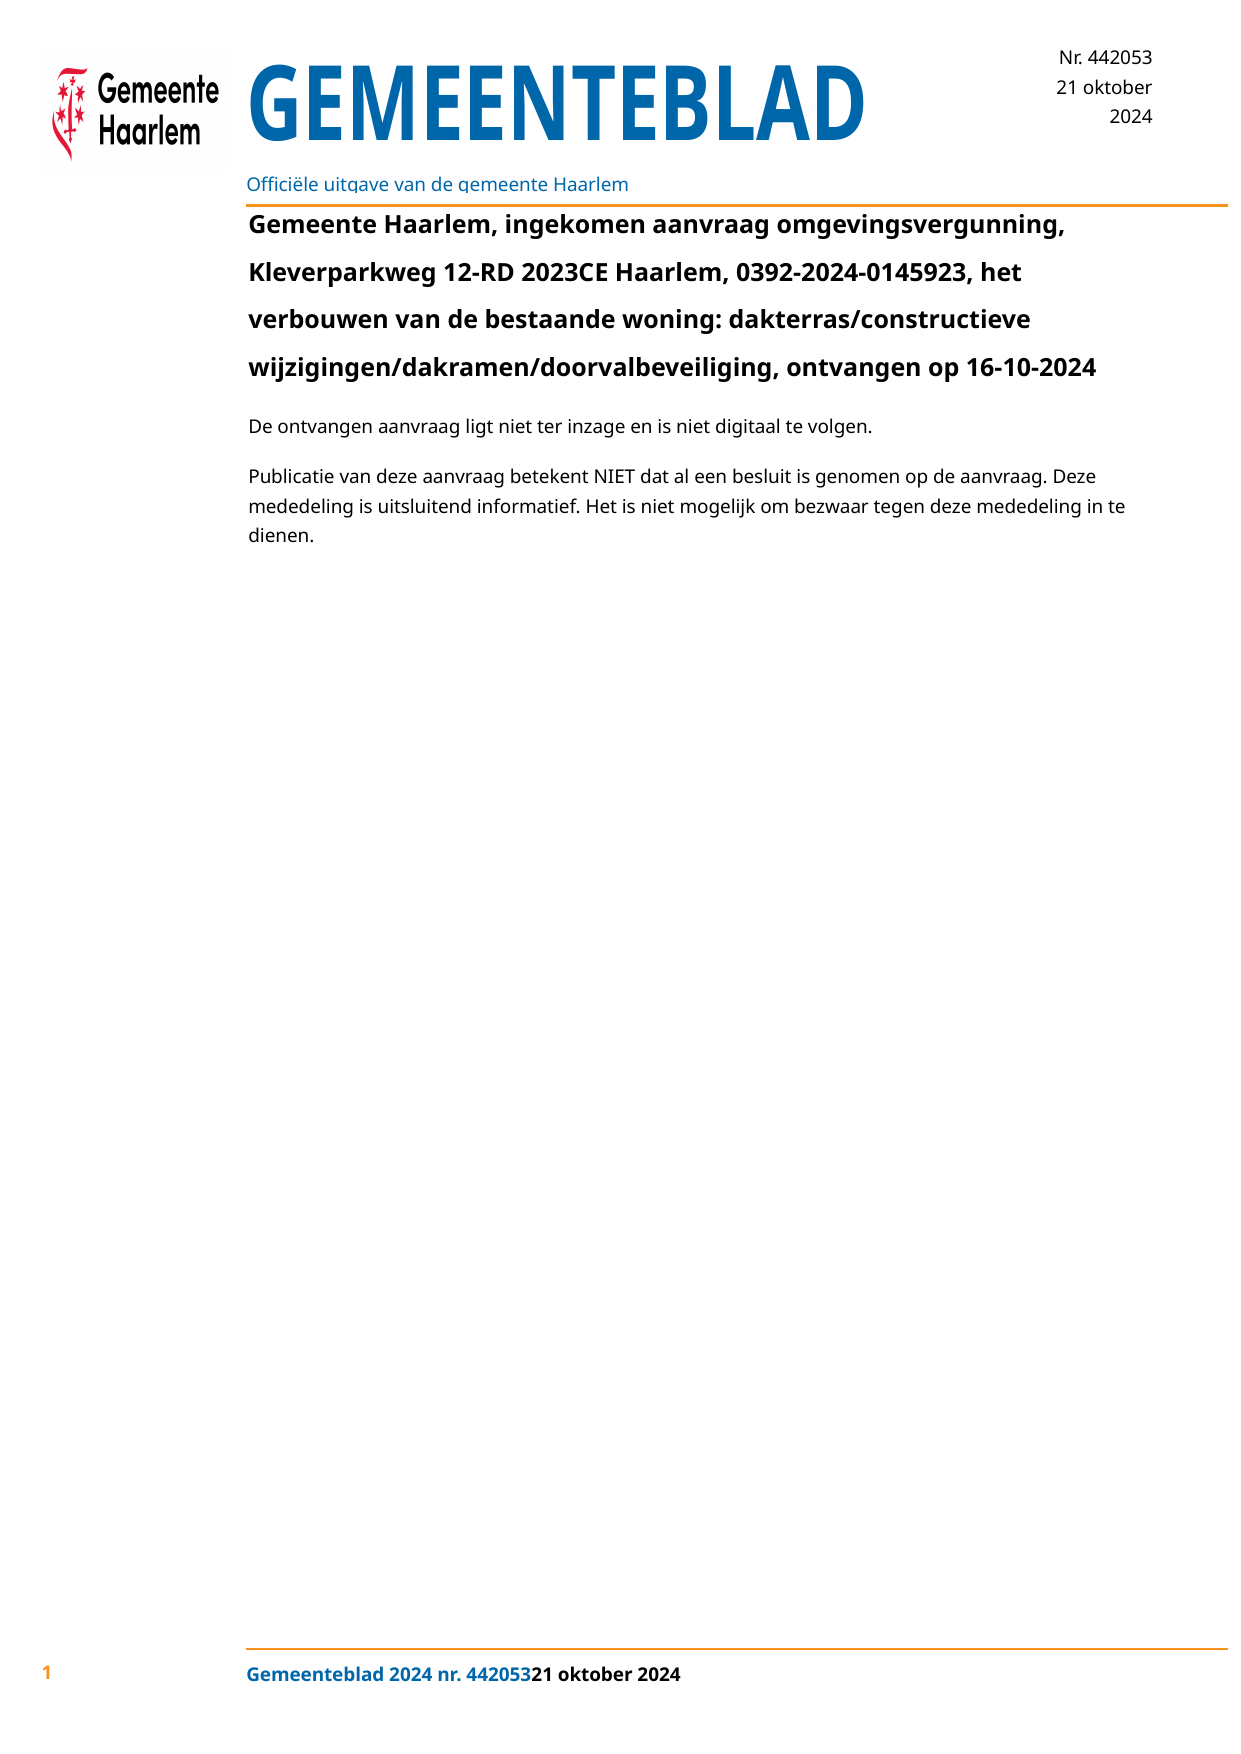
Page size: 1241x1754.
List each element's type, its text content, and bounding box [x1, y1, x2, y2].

picture [41, 47, 231, 172]
text De ontvangen aanvraag ligt niet ter inzage en is niet digitaal te volgen. [248, 413, 1152, 439]
text Gemeente Haarlem, ingekomen aanvraag omgevingsvergunning, Kleverparkweg 12-RD 2023CE Haarlem, 0392-2024-0145923, het verbouwen van de bestaande woning: dakterras/constructieve wijzigingen/dakramen/doorvalbeveiliging, ontvangen op 16-10-2024 [248, 207, 1152, 384]
text Publicatie van deze aanvraag betekent NIET dat al een besluit is genomen op de aanvraag. Deze mededeling is uitsluitend informatief. Het is niet mogelijk om bezwaar tegen deze mededeling in te dienen. [248, 463, 1152, 548]
